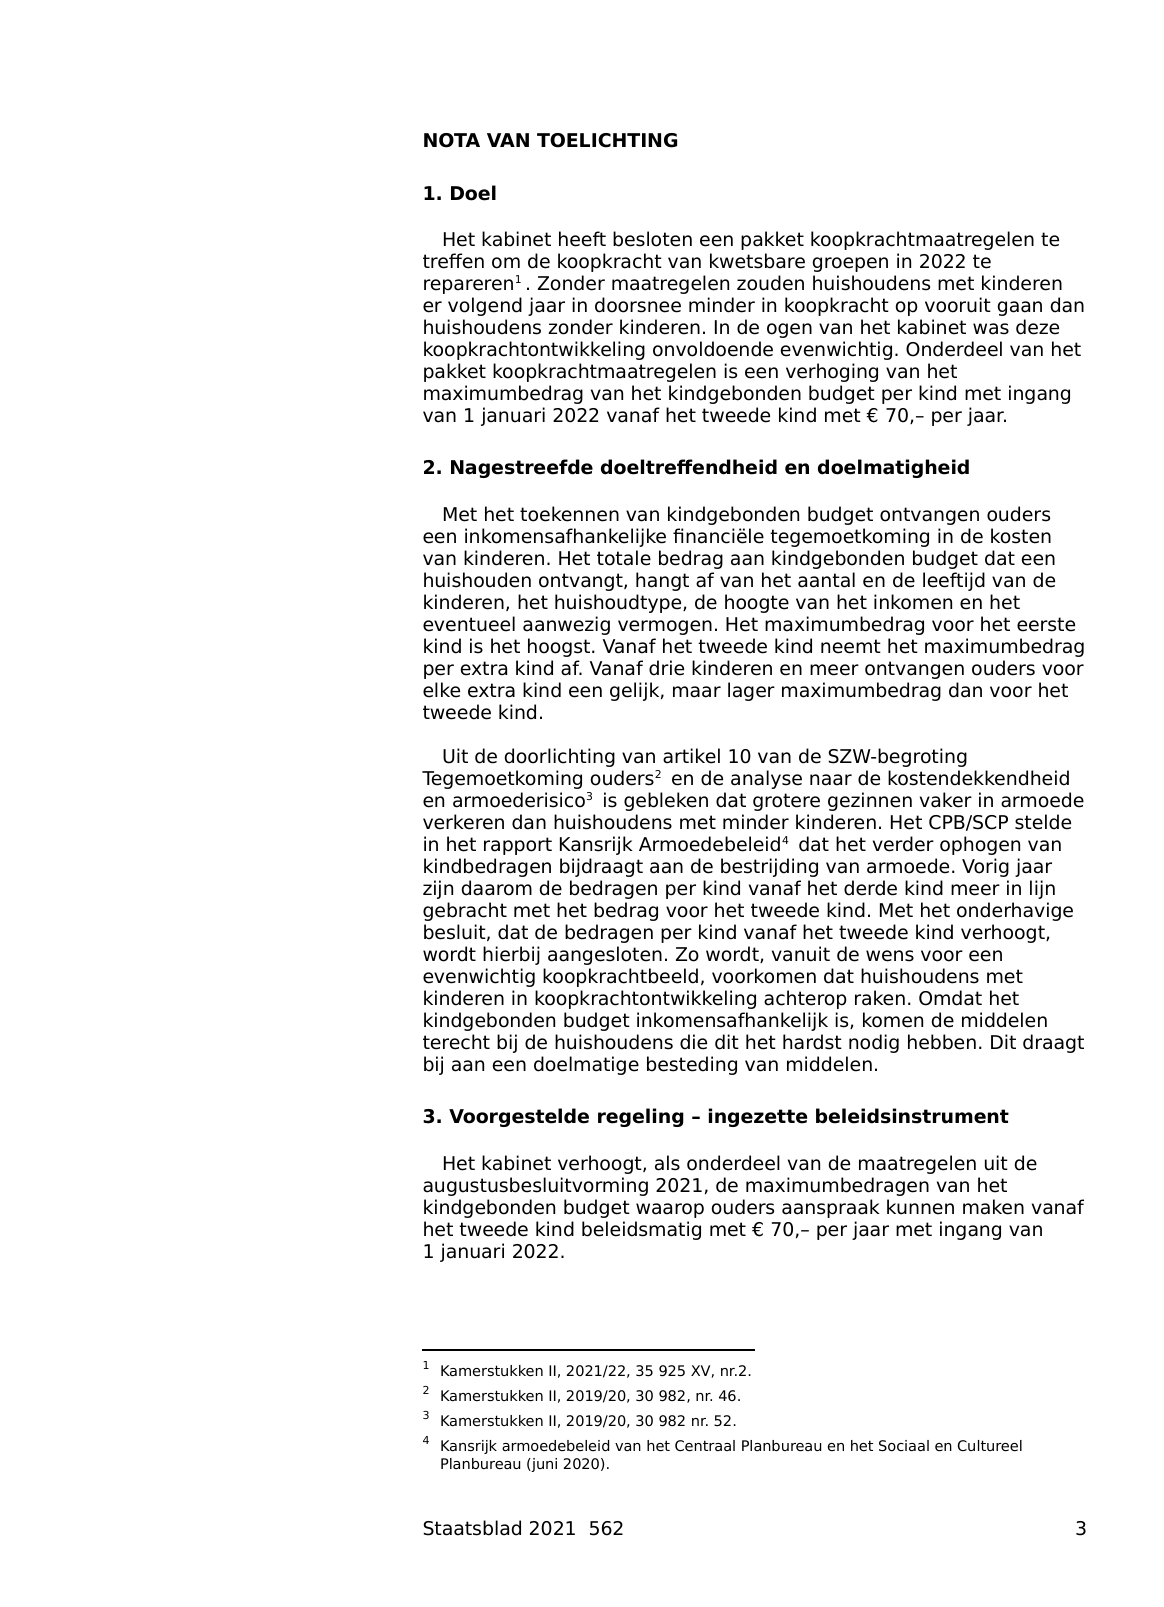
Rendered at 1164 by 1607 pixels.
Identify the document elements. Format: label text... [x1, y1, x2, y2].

text Kamerstukken II, 2019/20, 30 982 nr. 52. [422, 1409, 1087, 1431]
subtitle 1. Doel [422, 182, 1087, 204]
text Met het toekennen van kindgebonden budget ontvangen ouders een inkomensafhankelijke financiële tegemoetkoming in de kosten van kinderen. Het totale bedrag aan kindgebonden budget dat een huishouden ontvangt, hangt af van het aantal en de leeftijd van de kinderen, het huishoudtype, de hoogte van het inkomen en het eventueel aanwezig vermogen. Het maximumbedrag voor het eerste kind is het hoogst. Vanaf het tweede kind neemt het maximumbedrag per extra kind af. Vanaf drie kinderen en meer ontvangen ouders voor elke extra kind een gelijk, maar lager maximumbedrag dan voor het tweede kind. [422, 504, 1087, 724]
text Het kabinet verhoogt, als onderdeel van de maatregelen uit de augustusbesluitvorming 2021, de maximumbedragen van het kindgebonden budget waarop ouders aanspraak kunnen maken vanaf het tweede kind beleidsmatig met € 70,– per jaar met ingang van 1 januari 2022. [422, 1153, 1087, 1263]
subtitle NOTA VAN TOELICHTING [422, 130, 1087, 152]
text Uit de doorlichting van artikel 10 van de SZW-begroting Tegemoetkoming ouders en de analyse naar de kostendekkendheid en armoederisico is gebleken dat grotere gezinnen vaker in armoede verkeren dan huishoudens met minder kinderen. Het CPB/SCP stelde in het rapport Kansrijk Armoedebeleid dat het verder ophogen van kindbedragen bijdraagt aan de bestrijding van armoede. Vorig jaar zijn daarom de bedragen per kind vanaf het derde kind meer in lijn gebracht met het bedrag voor het tweede kind. Met het onderhavige besluit, dat de bedragen per kind vanaf het tweede kind verhoogt, wordt hierbij aangesloten. Zo wordt, vanuit de wens voor een evenwichtig koopkrachtbeeld, voorkomen dat huishoudens met kinderen in koopkrachtontwikkeling achterop raken. Omdat het kindgebonden budget inkomensafhankelijk is, komen de middelen terecht bij de huishoudens die dit het hardst nodig hebben. Dit draagt bij aan een doelmatige besteding van middelen. [422, 746, 1087, 1076]
text Het kabinet heeft besloten een pakket koopkrachtmaatregelen te treffen om de koopkracht van kwetsbare groepen in 2022 te repareren. Zonder maatregelen zouden huishoudens met kinderen er volgend jaar in doorsnee minder in koopkracht op vooruit gaan dan huishoudens zonder kinderen. In de ogen van het kabinet was deze koopkrachtontwikkeling onvoldoende evenwichtig. Onderdeel van het pakket koopkrachtmaatregelen is een verhoging van het maximumbedrag van het kindgebonden budget per kind met ingang van 1 januari 2022 vanaf het tweede kind met € 70,– per jaar. [422, 229, 1087, 427]
text Kamerstukken II, 2019/20, 30 982, nr. 46. [422, 1384, 1087, 1406]
text Kamerstukken II, 2021/22, 35 925 XV, nr.2. [422, 1359, 1087, 1381]
text Kansrijk armoedebeleid van het Centraal Planbureau en het Sociaal en Cultureel Planbureau (juni 2020). [422, 1434, 1087, 1473]
subtitle 3. Voorgestelde regeling – ingezette beleidsinstrument [422, 1106, 1087, 1128]
subtitle 2. Nagestreefde doeltreffendheid en doelmatigheid [422, 457, 1087, 479]
